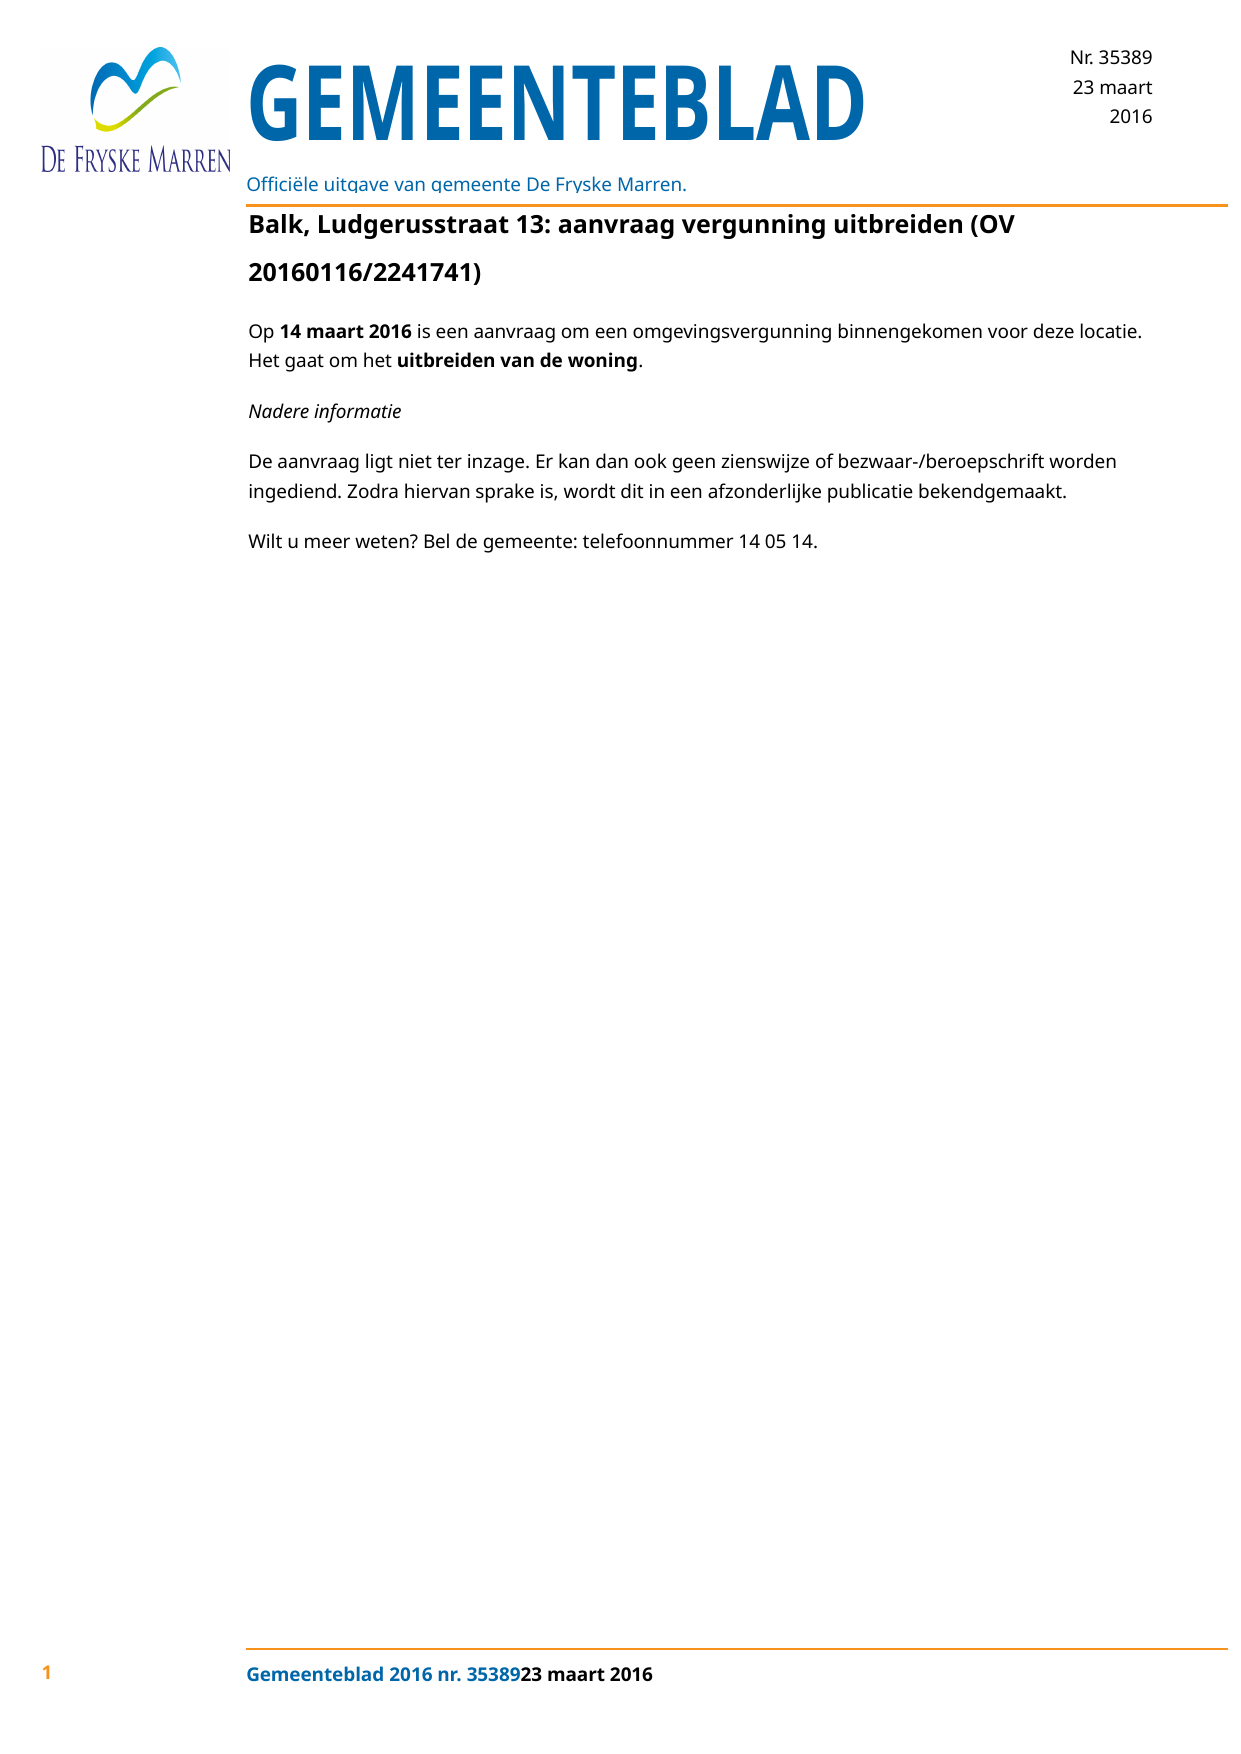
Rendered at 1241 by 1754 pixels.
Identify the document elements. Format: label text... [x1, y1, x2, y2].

text Op 14 maart 2016 is een aanvraag om een omgevingsvergunning binnengekomen voor deze locatie. Het gaat om het uitbreiden van de woning. [248, 318, 1152, 373]
text Wilt u meer weten? Bel de gemeente: telefoonnummer 14 05 14. [248, 528, 1152, 554]
text Balk, Ludgerusstraat 13: aanvraag vergunning uitbreiden (OV 20160116/2241741) [248, 207, 1152, 288]
text Nadere informatie [248, 398, 1152, 424]
text De aanvraag ligt niet ter inzage. Er kan dan ook geen zienswijze of bezwaar-/beroepschrift worden ingediend. Zodra hiervan sprake is, wordt dit in een afzonderlijke publicatie bekendgemaakt. [248, 448, 1152, 504]
picture [41, 47, 231, 172]
